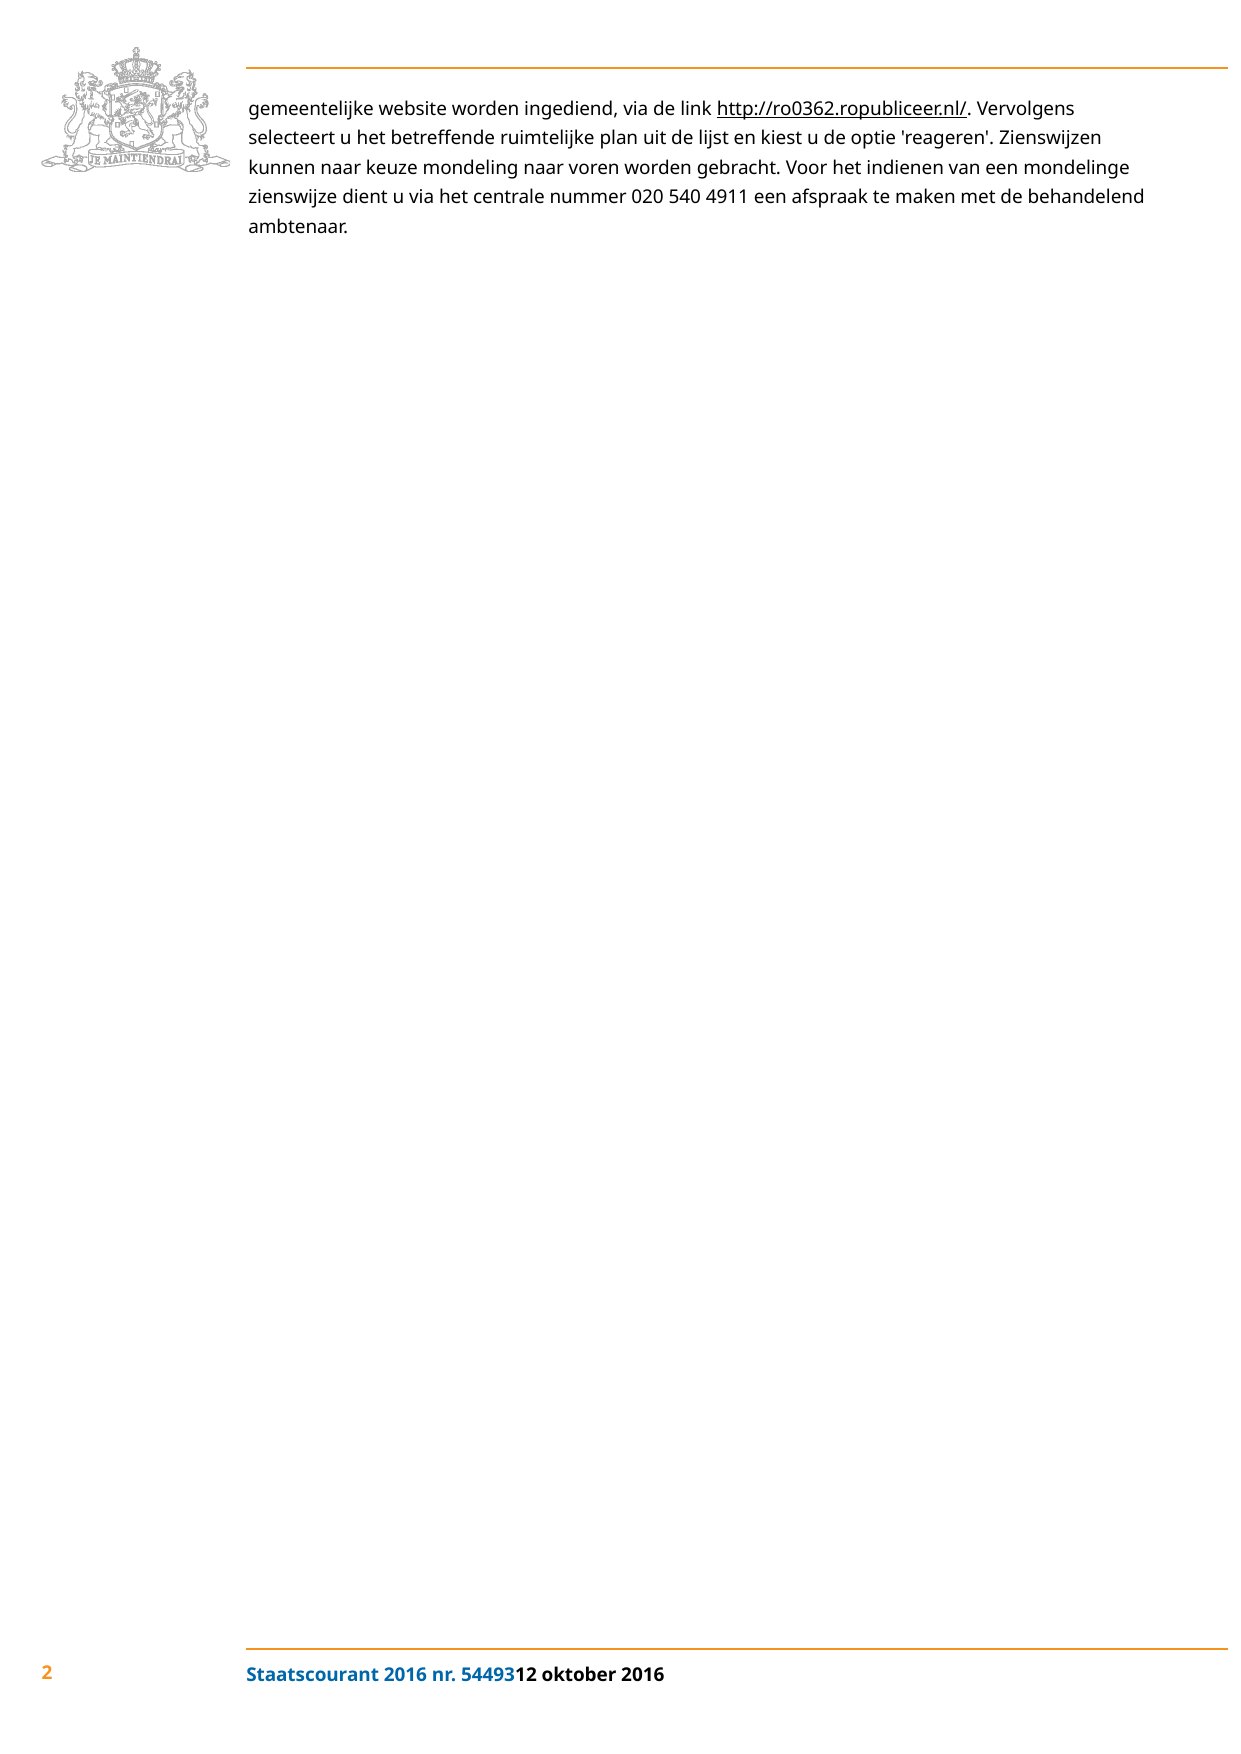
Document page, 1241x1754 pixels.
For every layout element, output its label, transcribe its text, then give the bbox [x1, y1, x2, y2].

picture [41, 47, 231, 172]
text gemeentelijke website worden ingediend, via de link http://ro0362.ropubliceer.nl/. Vervolgens selecteert u het betreffende ruimtelijke plan uit de lijst en kiest u de optie 'reageren'. Zienswijzen kunnen naar keuze mondeling naar voren worden gebracht. Voor het indienen van een mondelinge zienswijze dient u via het centrale nummer 020 540 4911 een afspraak te maken met de behandelend ambtenaar. [248, 95, 1152, 239]
